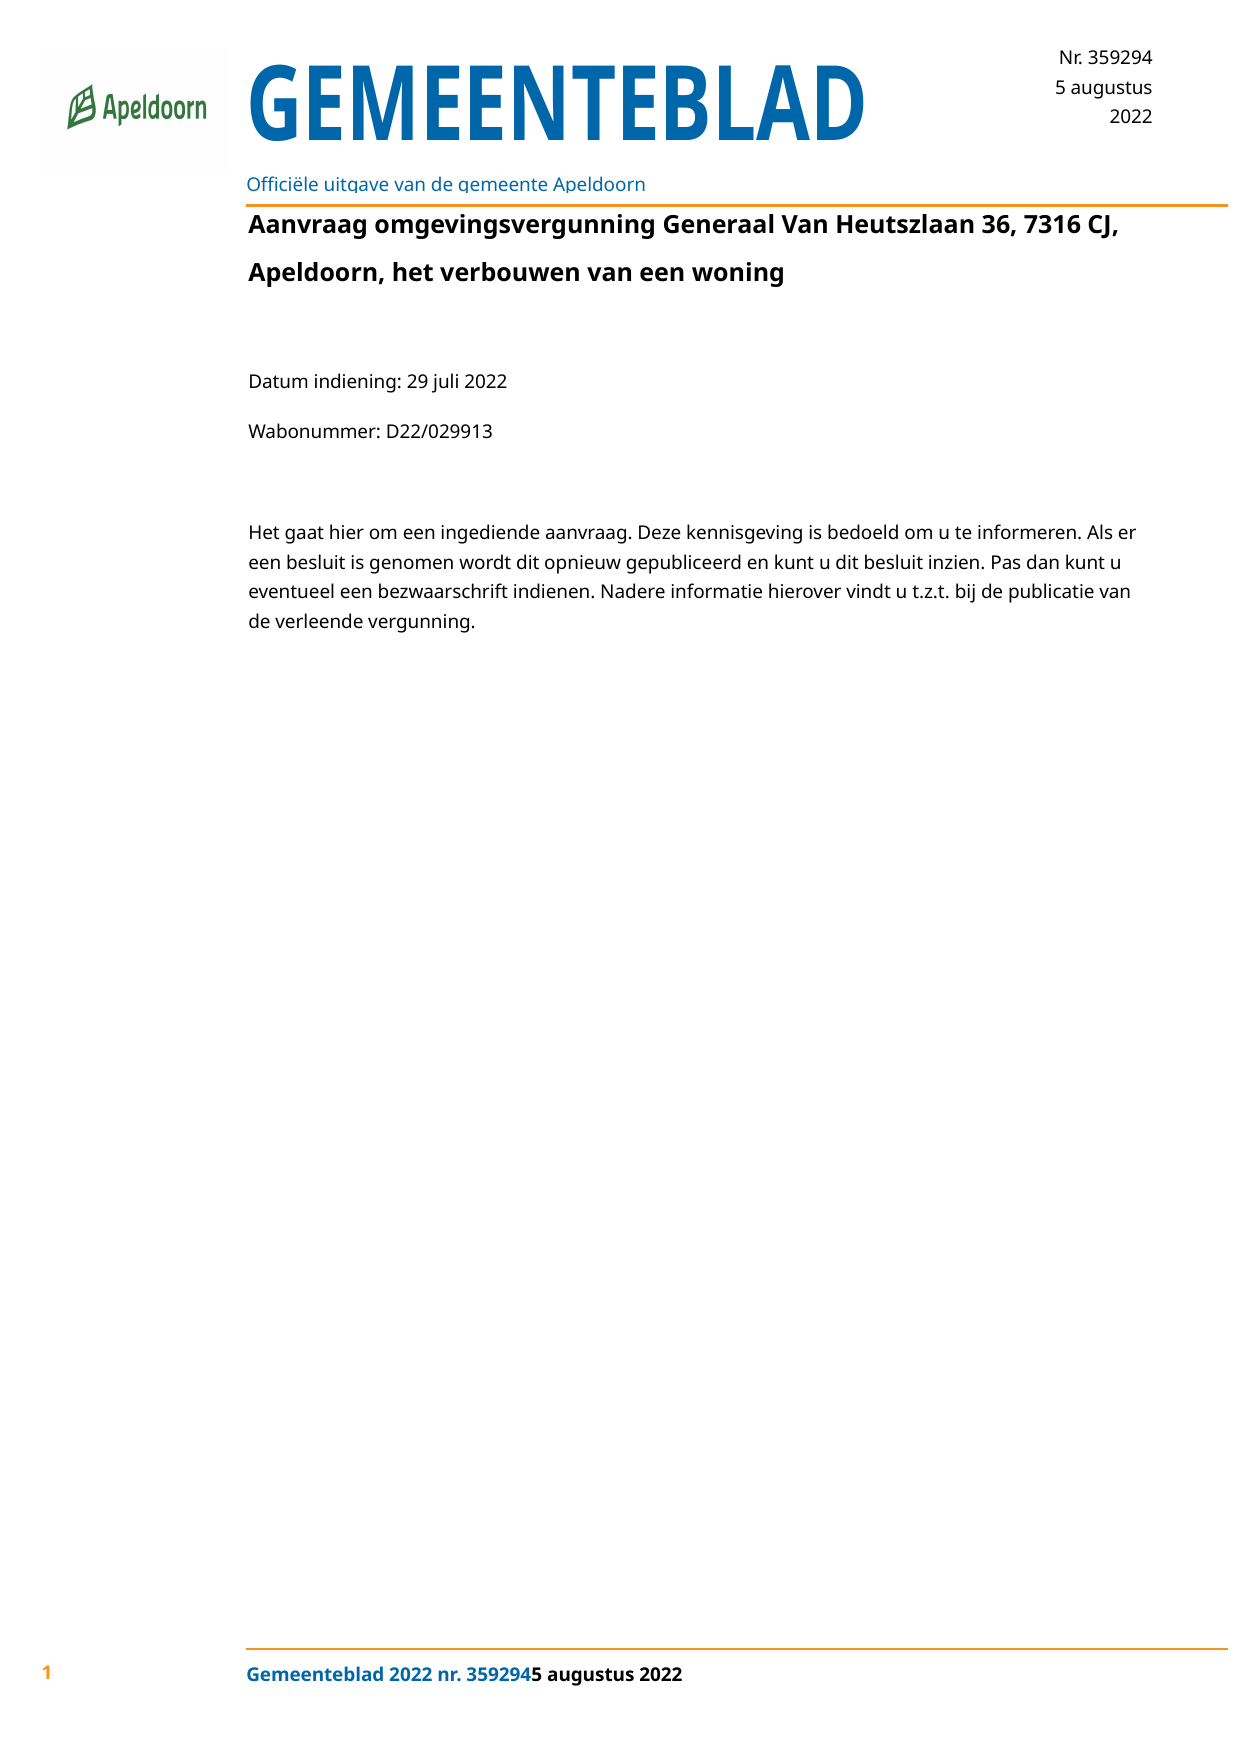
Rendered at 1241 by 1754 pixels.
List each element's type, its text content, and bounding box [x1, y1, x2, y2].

text Datum indiening: 29 juli 2022 [248, 368, 1152, 394]
picture [41, 47, 231, 172]
text Aanvraag omgevingsvergunning Generaal Van Heutszlaan 36, 7316 CJ, Apeldoorn, het verbouwen van een woning [248, 207, 1152, 288]
text Het gaat hier om een ingediende aanvraag. Deze kennisgeving is bedoeld om u te informeren. Als er een besluit is genomen wordt dit opnieuw gepubliceerd en kunt u dit besluit inzien. Pas dan kunt u eventueel een bezwaarschrift indienen. Nadere informatie hierover vindt u t.z.t. bij de publicatie van de verleende vergunning. [248, 519, 1152, 634]
text Wabonummer: D22/029913 [248, 419, 1152, 444]
